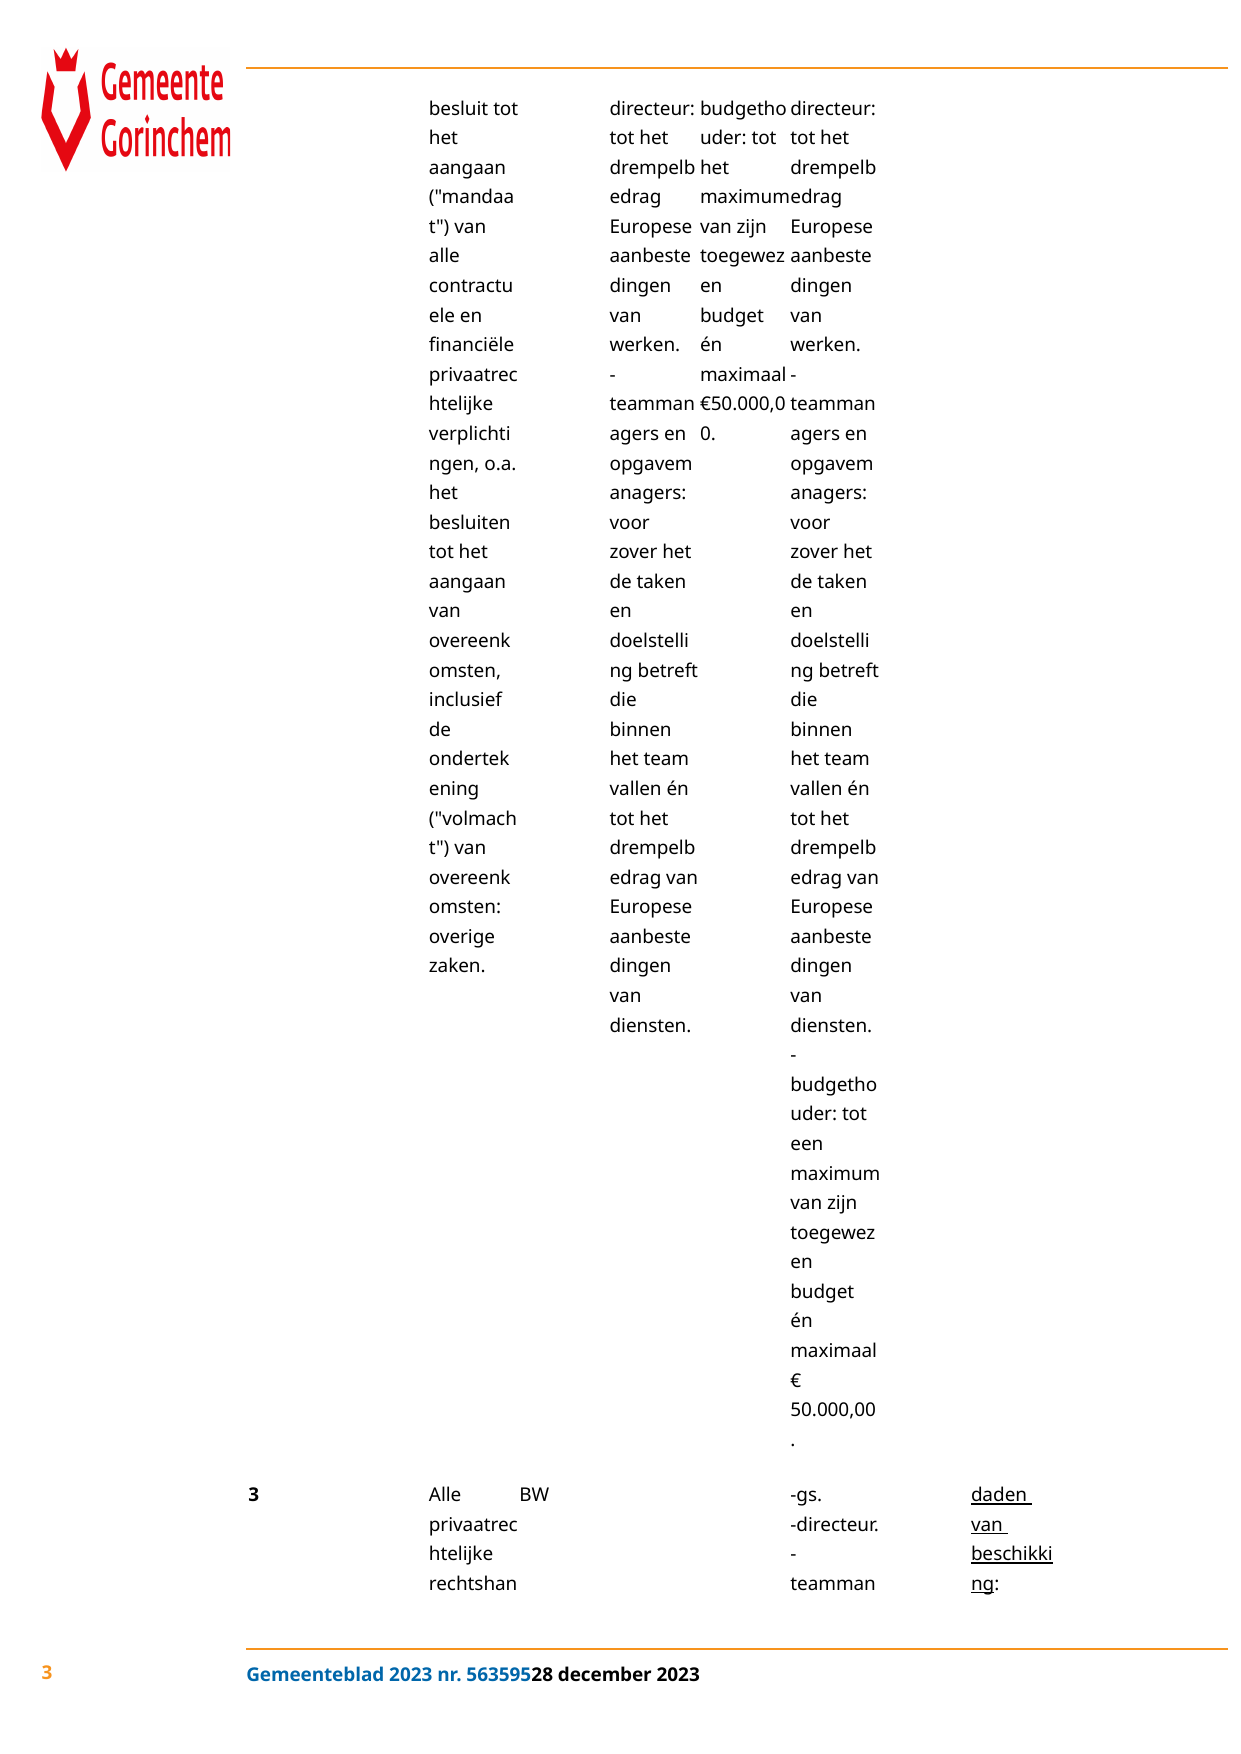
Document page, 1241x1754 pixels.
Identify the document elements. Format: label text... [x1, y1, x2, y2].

table_cell [881, 95, 971, 1481]
table_cell - budgethouder: tot het maximum van zijn toegewezen budget én maximaal €50.000,00. [700, 95, 790, 1481]
table_cell [609, 1481, 700, 1596]
table_cell [881, 1481, 971, 1596]
table_cell [338, 95, 429, 1481]
table_cell [248, 95, 338, 1481]
table_cell directeur: tot het drempelbedrag Europese aanbestedingen van werken. -teammanagers en opgavemanagers: voor zover het de taken en doelstelling betreft die binnen het team vallen én tot het drempelbedrag van Europese aanbestedingen van diensten. -budgethouder: tot een maximum van zijn toegewezen budget én maximaal € 50.000,00. [790, 95, 881, 1481]
table_cell besluit tot het aangaan ("mandaat") van alle contractuele en financiële privaatrechtelijke verplichtingen, o.a. het besluiten tot het aangaan van overeenkomsten, inclusief de ondertekening ("volmacht") van overeenkomsten: overige zaken. [429, 95, 519, 1481]
table_cell [519, 95, 609, 1481]
table_cell Alle privaatrechtelijke rechtshan [429, 1481, 519, 1596]
table_cell 3 [248, 1481, 338, 1596]
table_cell BW [519, 1481, 609, 1596]
table_cell daden van beschikking: [971, 1481, 1061, 1596]
table_cell [700, 1481, 790, 1596]
table_cell [1061, 95, 1152, 1481]
table_cell [1061, 1481, 1152, 1596]
table_cell [338, 1481, 429, 1596]
table_cell [971, 95, 1061, 1481]
table_cell directeur: tot het drempelbedrag Europese aanbestedingen van werken. -teammanagers en opgavemanagers: voor zover het de taken en doelstelling betreft die binnen het team vallen én tot het drempelbedrag van Europese aanbestedingen van diensten. [609, 95, 700, 1481]
picture [41, 47, 231, 172]
table_cell -gs. -directeur. -teamman [790, 1481, 881, 1596]
